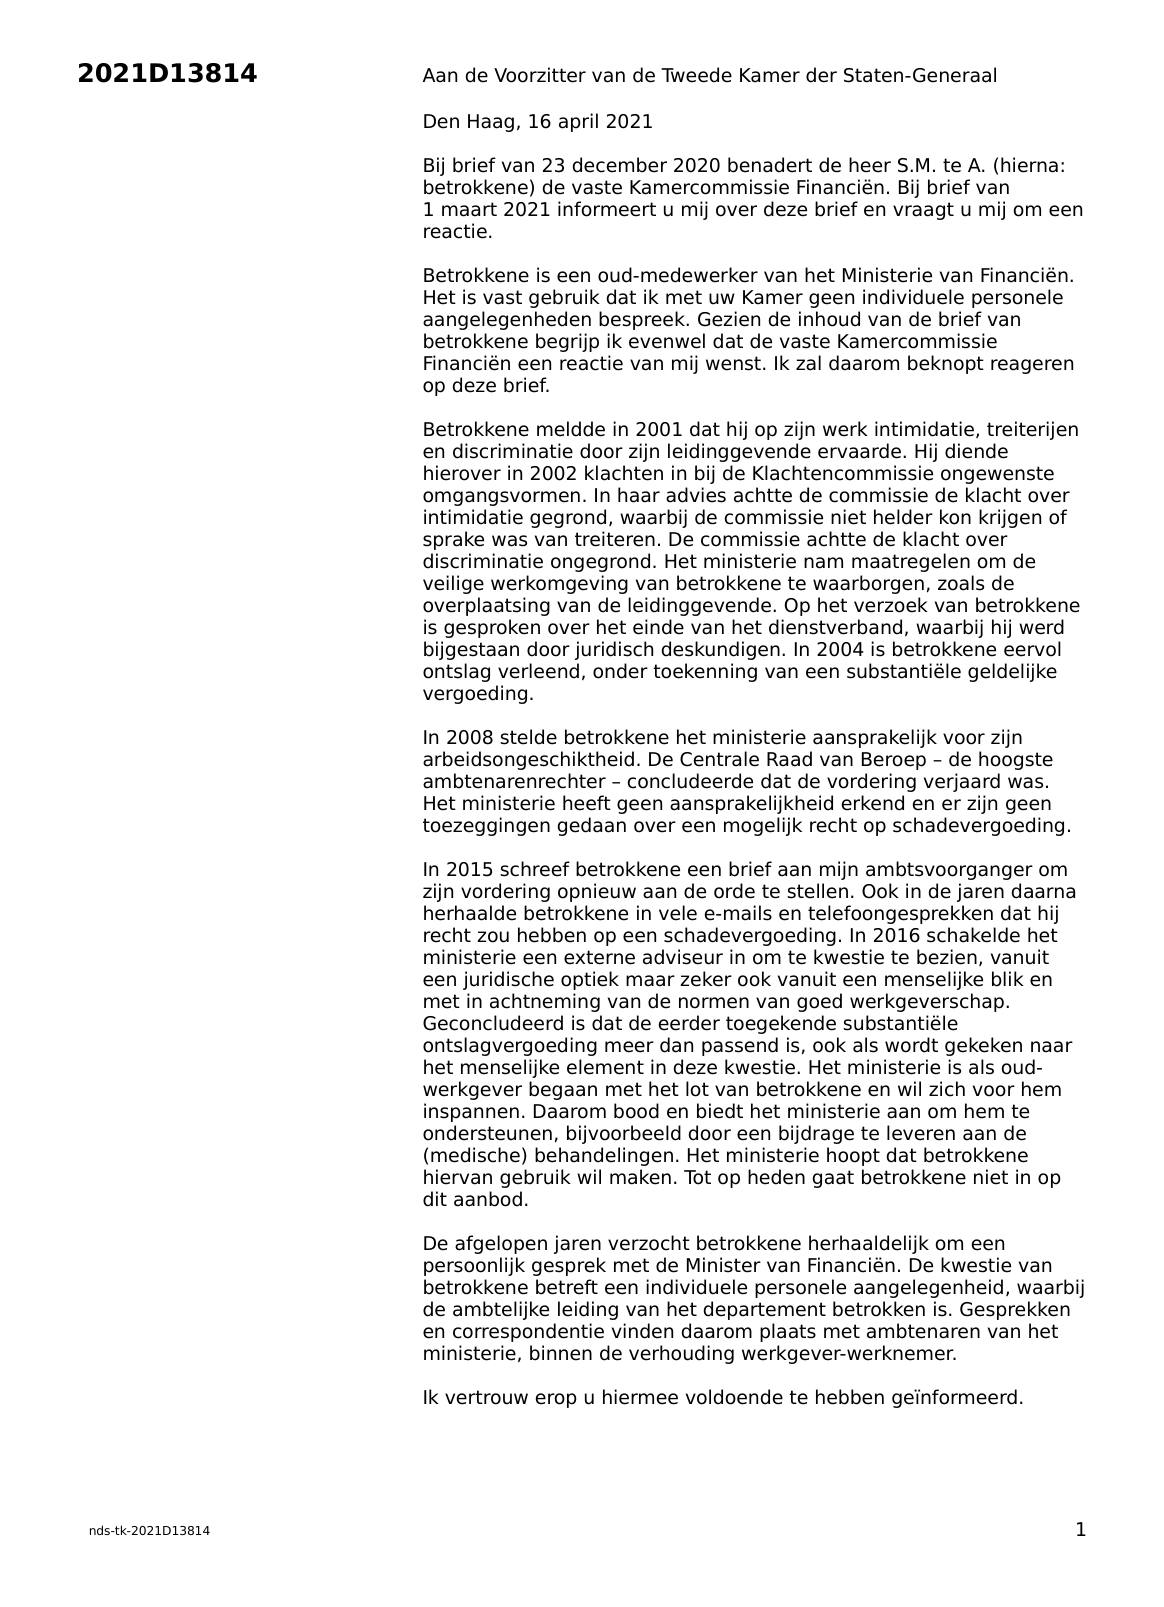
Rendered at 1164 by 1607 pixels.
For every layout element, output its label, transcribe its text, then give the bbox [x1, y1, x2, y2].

text 2021D13814 Aan de Voorzitter van de Tweede Kamer der Staten-Generaal [77, 59, 1087, 89]
text Betrokkene meldde in 2001 dat hij op zijn werk intimidatie, treiterijen en discriminatie door zijn leidinggevende ervaarde. Hij diende hierover in 2002 klachten in bij de Klachtencommissie ongewenste omgangsvormen. In haar advies achtte de commissie de klacht over intimidatie gegrond, waarbij de commissie niet helder kon krijgen of sprake was van treiteren. De commissie achtte de klacht over discriminatie ongegrond. Het ministerie nam maatregelen om de veilige werkomgeving van betrokkene te waarborgen, zoals de overplaatsing van de leidinggevende. Op het verzoek van betrokkene is gesproken over het einde van het dienstverband, waarbij hij werd bijgestaan door juridisch deskundigen. In 2004 is betrokkene eervol ontslag verleend, onder toekenning van een substantiële geldelijke vergoeding. [422, 419, 1087, 705]
text Bij brief van 23 december 2020 benadert de heer S.M. te A. (hierna: betrokkene) de vaste Kamercommissie Financiën. Bij brief van 1 maart 2021 informeert u mij over deze brief en vraagt u mij om een reactie. [422, 155, 1087, 243]
text Den Haag, 16 april 2021 [422, 111, 1087, 133]
text De afgelopen jaren verzocht betrokkene herhaaldelijk om een persoonlijk gesprek met de Minister van Financiën. De kwestie van betrokkene betreft een individuele personele aangelegenheid, waarbij de ambtelijke leiding van het departement betrokken is. Gesprekken en correspondentie vinden daarom plaats met ambtenaren van het ministerie, binnen de verhouding werkgever-werknemer. [422, 1233, 1087, 1365]
text Betrokkene is een oud-medewerker van het Ministerie van Financiën. Het is vast gebruik dat ik met uw Kamer geen individuele personele aangelegenheden bespreek. Gezien de inhoud van de brief van betrokkene begrijp ik evenwel dat de vaste Kamercommissie Financiën een reactie van mij wenst. Ik zal daarom beknopt reageren op deze brief. [422, 265, 1087, 397]
text In 2015 schreef betrokkene een brief aan mijn ambtsvoorganger om zijn vordering opnieuw aan de orde te stellen. Ook in de jaren daarna herhaalde betrokkene in vele e-mails en telefoongesprekken dat hij recht zou hebben op een schadevergoeding. In 2016 schakelde het ministerie een externe adviseur in om te kwestie te bezien, vanuit een juridische optiek maar zeker ook vanuit een menselijke blik en met in achtneming van de normen van goed werkgeverschap. [422, 859, 1087, 1013]
text In 2008 stelde betrokkene het ministerie aansprakelijk voor zijn arbeidsongeschiktheid. De Centrale Raad van Beroep – de hoogste ambtenarenrechter – concludeerde dat de vordering verjaard was. Het ministerie heeft geen aansprakelijkheid erkend en er zijn geen toezeggingen gedaan over een mogelijk recht op schadevergoeding. [422, 727, 1087, 837]
text Geconcludeerd is dat de eerder toegekende substantiële ontslagvergoeding meer dan passend is, ook als wordt gekeken naar het menselijke element in deze kwestie. Het ministerie is als oud-werkgever begaan met het lot van betrokkene en wil zich voor hem inspannen. Daarom bood en biedt het ministerie aan om hem te ondersteunen, bijvoorbeeld door een bijdrage te leveren aan de (medische) behandelingen. Het ministerie hoopt dat betrokkene hiervan gebruik wil maken. Tot op heden gaat betrokkene niet in op dit aanbod. [422, 1013, 1087, 1211]
text Ik vertrouw erop u hiermee voldoende te hebben geïnformeerd. [422, 1387, 1087, 1409]
text nds-tk-2021D13814 [88, 1524, 323, 1538]
